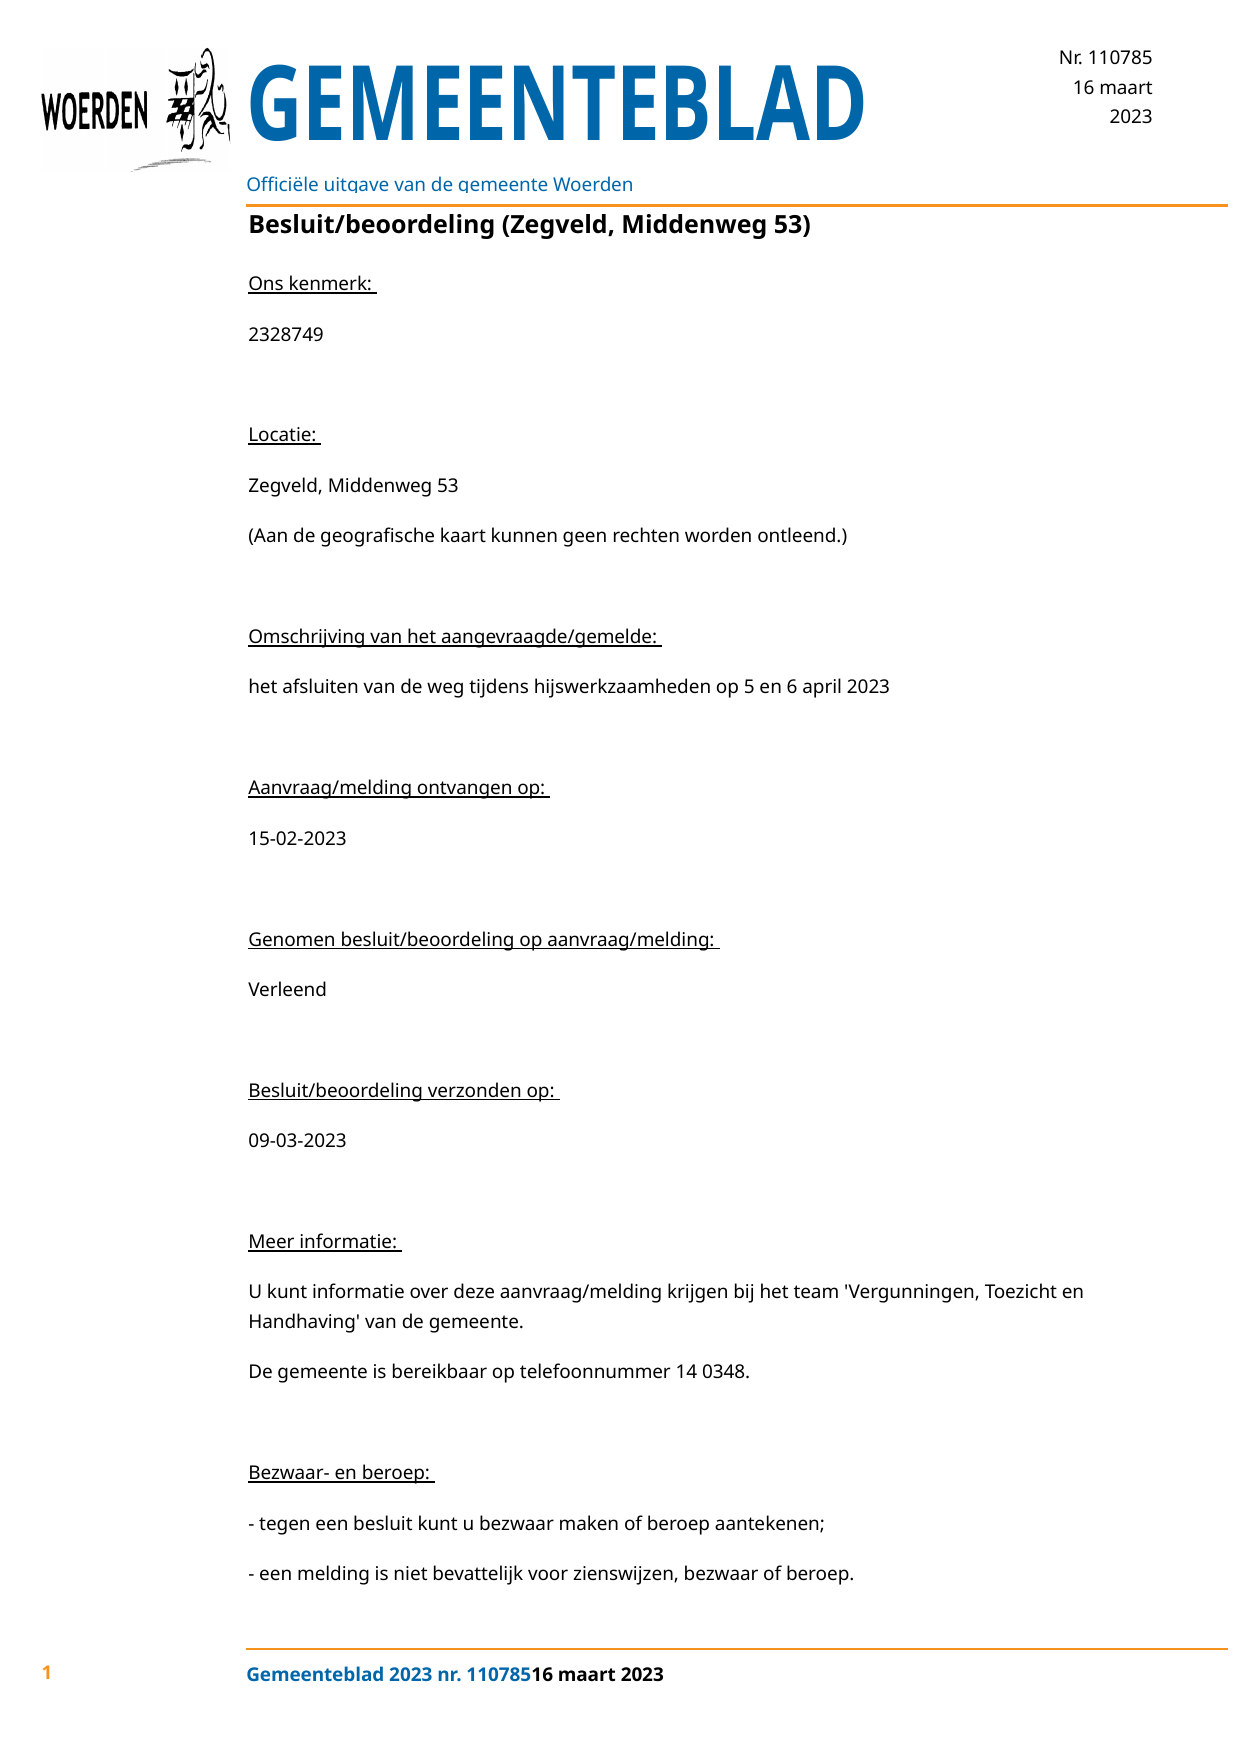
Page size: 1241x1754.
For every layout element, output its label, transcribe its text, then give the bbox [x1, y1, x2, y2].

text Zegveld, Middenweg 53 [248, 472, 1152, 498]
picture [41, 47, 231, 172]
text Locatie: [248, 422, 1152, 447]
text - tegen een besluit kunt u bezwaar maken of beroep aantekenen; [248, 1510, 1152, 1536]
text Besluit/beoordeling verzonden op: [248, 1077, 1152, 1103]
text 09-03-2023 [248, 1127, 1152, 1153]
text Ons kenmerk: [248, 270, 1152, 296]
text het afsluiten van de weg tijdens hijswerkzaamheden op 5 en 6 april 2023 [248, 674, 1152, 699]
text U kunt informatie over deze aanvraag/melding krijgen bij het team 'Vergunningen, Toezicht en Handhaving' van de gemeente. [248, 1279, 1152, 1334]
text Bezwaar- en beroep: [248, 1459, 1152, 1485]
text De gemeente is bereikbaar op telefoonnummer 14 0348. [248, 1359, 1152, 1384]
text - een melding is niet bevattelijk voor zienswijzen, bezwaar of beroep. [248, 1560, 1152, 1586]
text Aanvraag/melding ontvangen op: [248, 774, 1152, 800]
text 2328749 [248, 321, 1152, 346]
text Verleend [248, 976, 1152, 1002]
text Meer informatie: [248, 1228, 1152, 1254]
text (Aan de geografische kaart kunnen geen rechten worden ontleend.) [248, 522, 1152, 548]
text 15-02-2023 [248, 825, 1152, 851]
text Omschrijving van het aangevraagde/gemelde: [248, 623, 1152, 649]
text Besluit/beoordeling (Zegveld, Middenweg 53) [248, 207, 1152, 241]
text Genomen besluit/beoordeling op aanvraag/melding: [248, 926, 1152, 951]
